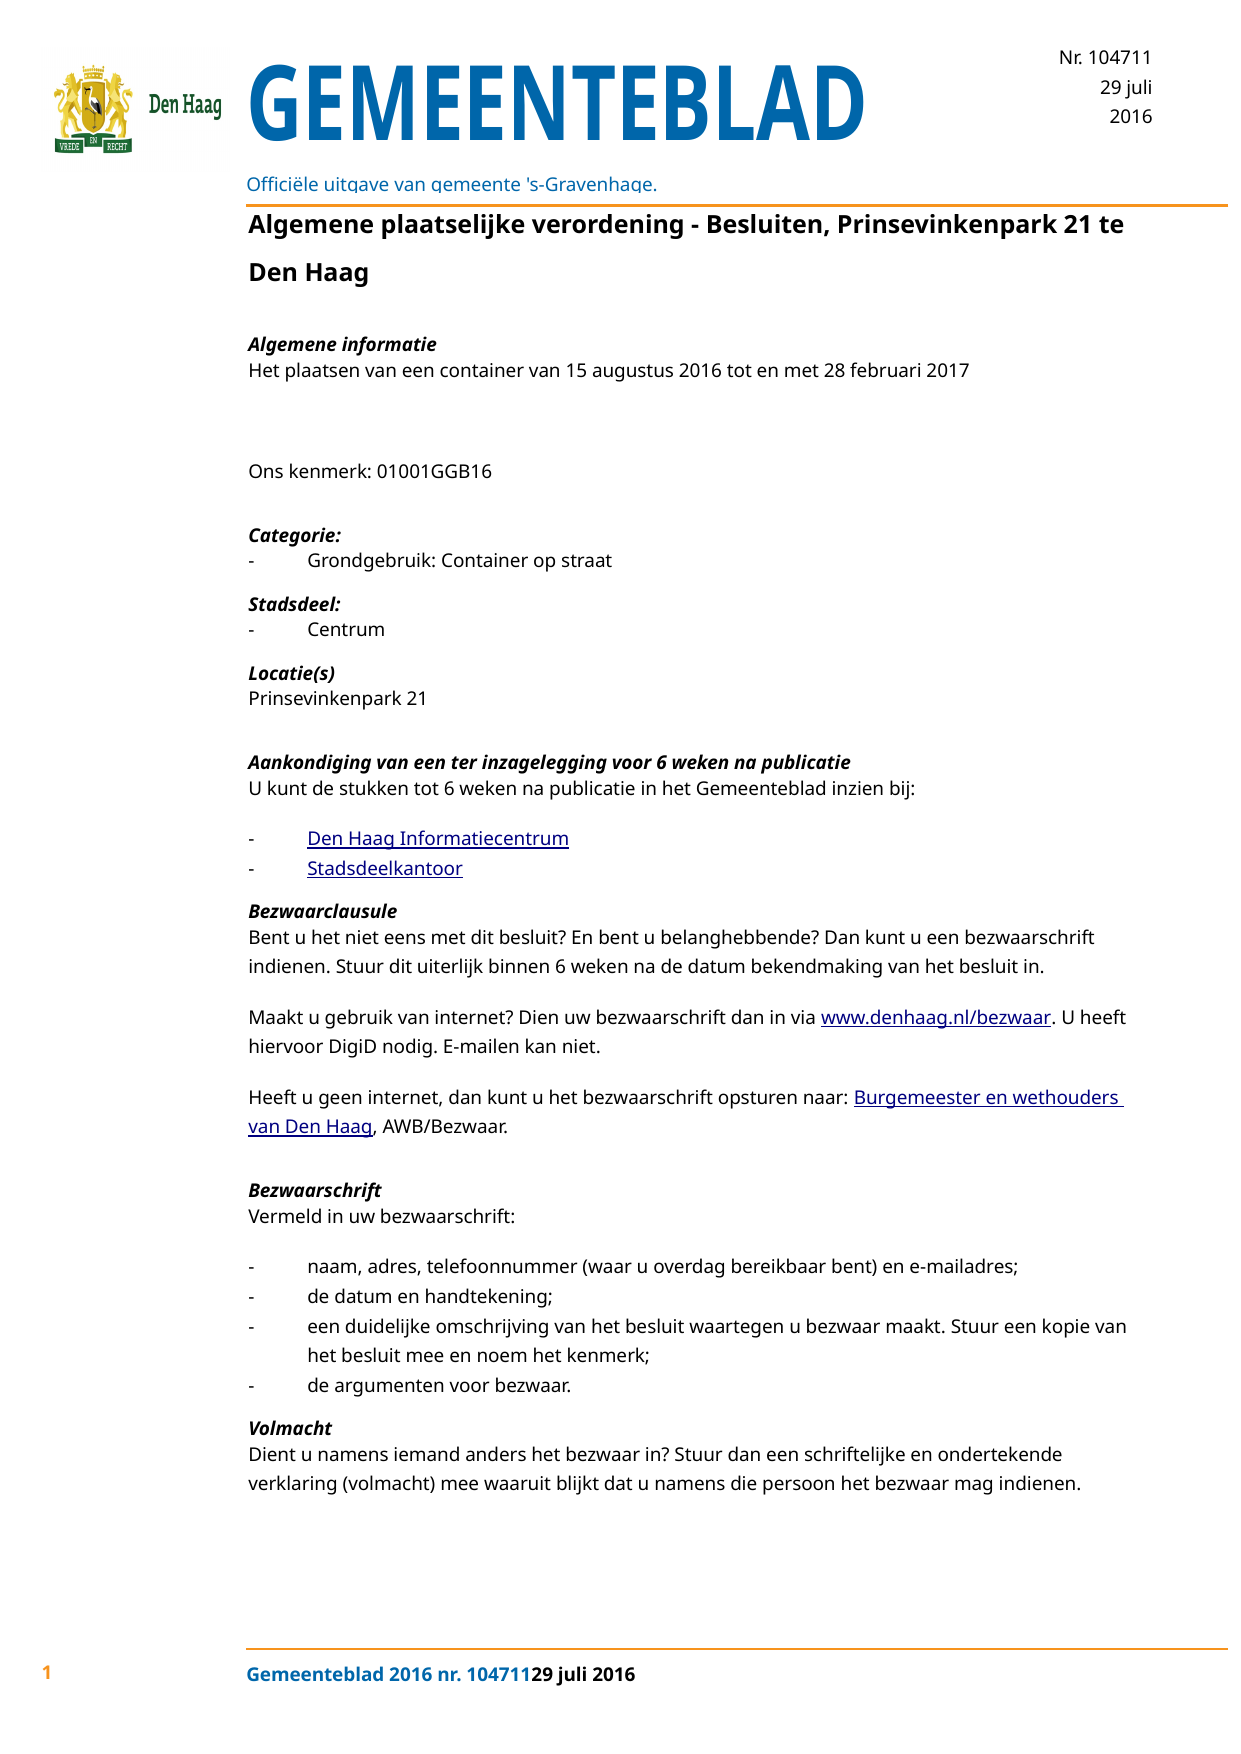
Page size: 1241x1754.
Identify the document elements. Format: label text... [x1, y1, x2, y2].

list Centrum [248, 617, 1152, 642]
text Ons kenmerk: 01001GGB16 [248, 458, 1152, 484]
text Maakt u gebruik van internet? Dien uw bezwaarschrift dan in via www.denhaag.nl/bezwaar. U heeft hiervoor DigiD nodig. E-mailen kan niet. [248, 1004, 1152, 1059]
text Dient u namens iemand anders het bezwaar in? Stuur dan een schriftelijke en ondertekende verklaring (volmacht) mee waaruit blijkt dat u namens die persoon het bezwaar mag indienen. [248, 1441, 1152, 1496]
list Stadsdeelkantoor [248, 855, 1152, 881]
picture [41, 47, 231, 172]
text Prinsevinkenpark 21 [248, 685, 1152, 711]
text Bent u het niet eens met dit besluit? En bent u belanghebbende? Dan kunt u een bezwaarschrift indienen. Stuur dit uiterlijk binnen 6 weken na de datum bekendmaking van het besluit in. [248, 924, 1152, 979]
text Stadsdeel: [248, 591, 1152, 617]
list de datum en handtekening; [248, 1283, 1152, 1309]
text U kunt de stukken tot 6 weken na publicatie in het Gemeenteblad inzien bij: [248, 775, 1152, 801]
text Bezwaarclausule [248, 898, 1152, 924]
list een duidelijke omschrijving van het besluit waartegen u bezwaar maakt. Stuur een kopie van het besluit mee en noem het kenmerk; [248, 1313, 1152, 1368]
list naam, adres, telefoonnummer (waar u overdag bereikbaar bent) en e-mailadres; [248, 1254, 1152, 1279]
text Volmacht [248, 1415, 1152, 1441]
text Bezwaarschrift [248, 1177, 1152, 1203]
list Den Haag Informatiecentrum [248, 826, 1152, 851]
text Categorie: [248, 522, 1152, 548]
text Locatie(s) [248, 660, 1152, 685]
list de argumenten voor bezwaar. [248, 1372, 1152, 1398]
text Vermeld in uw bezwaarschrift: [248, 1203, 1152, 1229]
text Het plaatsen van een container van 15 augustus 2016 tot en met 28 februari 2017 [248, 357, 1152, 383]
text Aankondiging van een ter inzagelegging voor 6 weken na publicatie [248, 749, 1152, 775]
text Algemene informatie [248, 331, 1152, 357]
list Grondgebruik: Container op straat [248, 548, 1152, 573]
text Algemene plaatselijke verordening - Besluiten, Prinsevinkenpark 21 te Den Haag [248, 207, 1152, 288]
text Heeft u geen internet, dan kunt u het bezwaarschrift opsturen naar: Burgemeester en wethouders van Den Haag, AWB/Bezwaar. [248, 1084, 1152, 1139]
